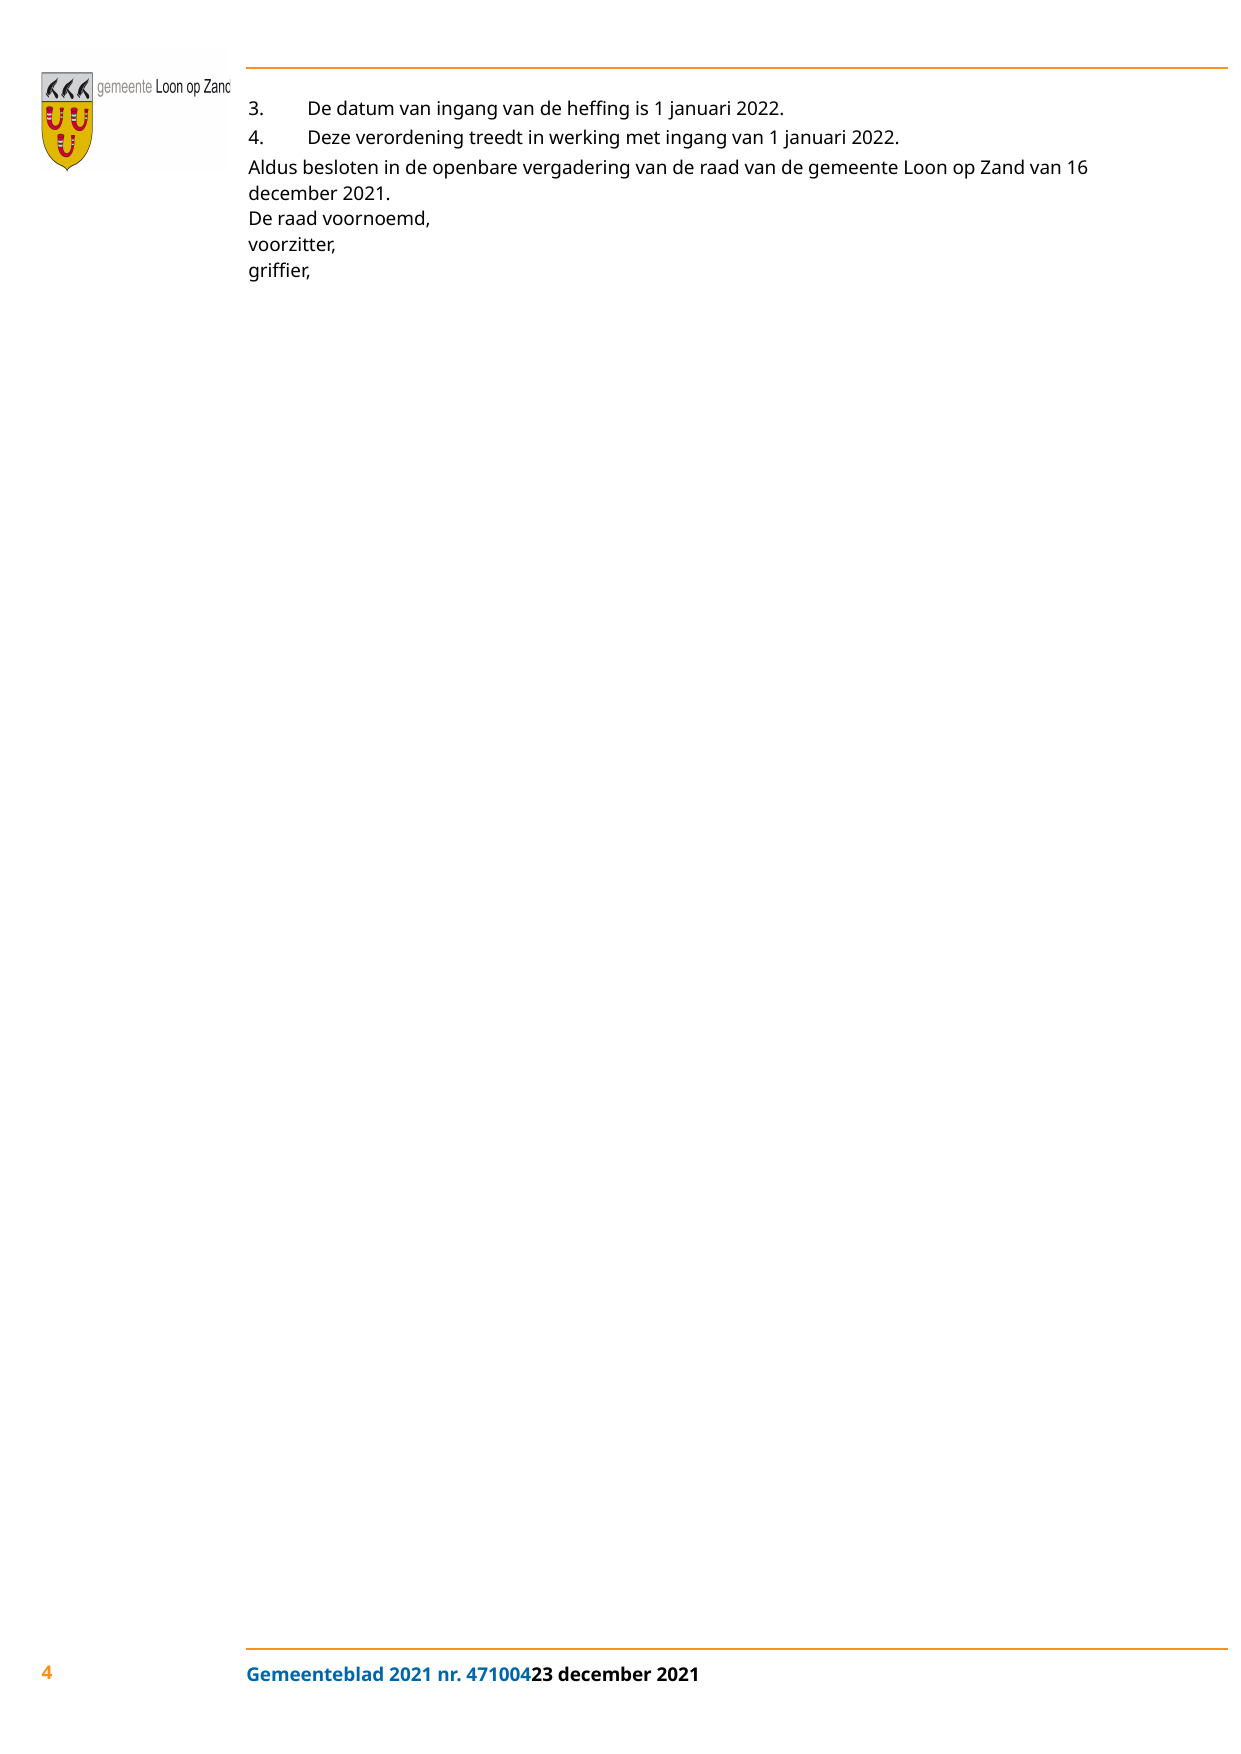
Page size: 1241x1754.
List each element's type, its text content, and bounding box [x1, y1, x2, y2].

text Aldus besloten in de openbare vergadering van de raad van de gemeente Loon op Zand van 16 december 2021. [248, 154, 1152, 205]
text griffier, [248, 257, 1152, 283]
text De raad voornoemd, [248, 205, 1152, 231]
text voorzitter, [248, 231, 1152, 257]
picture [41, 47, 231, 172]
list De datum van ingang van de heffing is 1 januari 2022. [248, 95, 1152, 121]
list Deze verordening treedt in werking met ingang van 1 januari 2022. [248, 124, 1152, 150]
